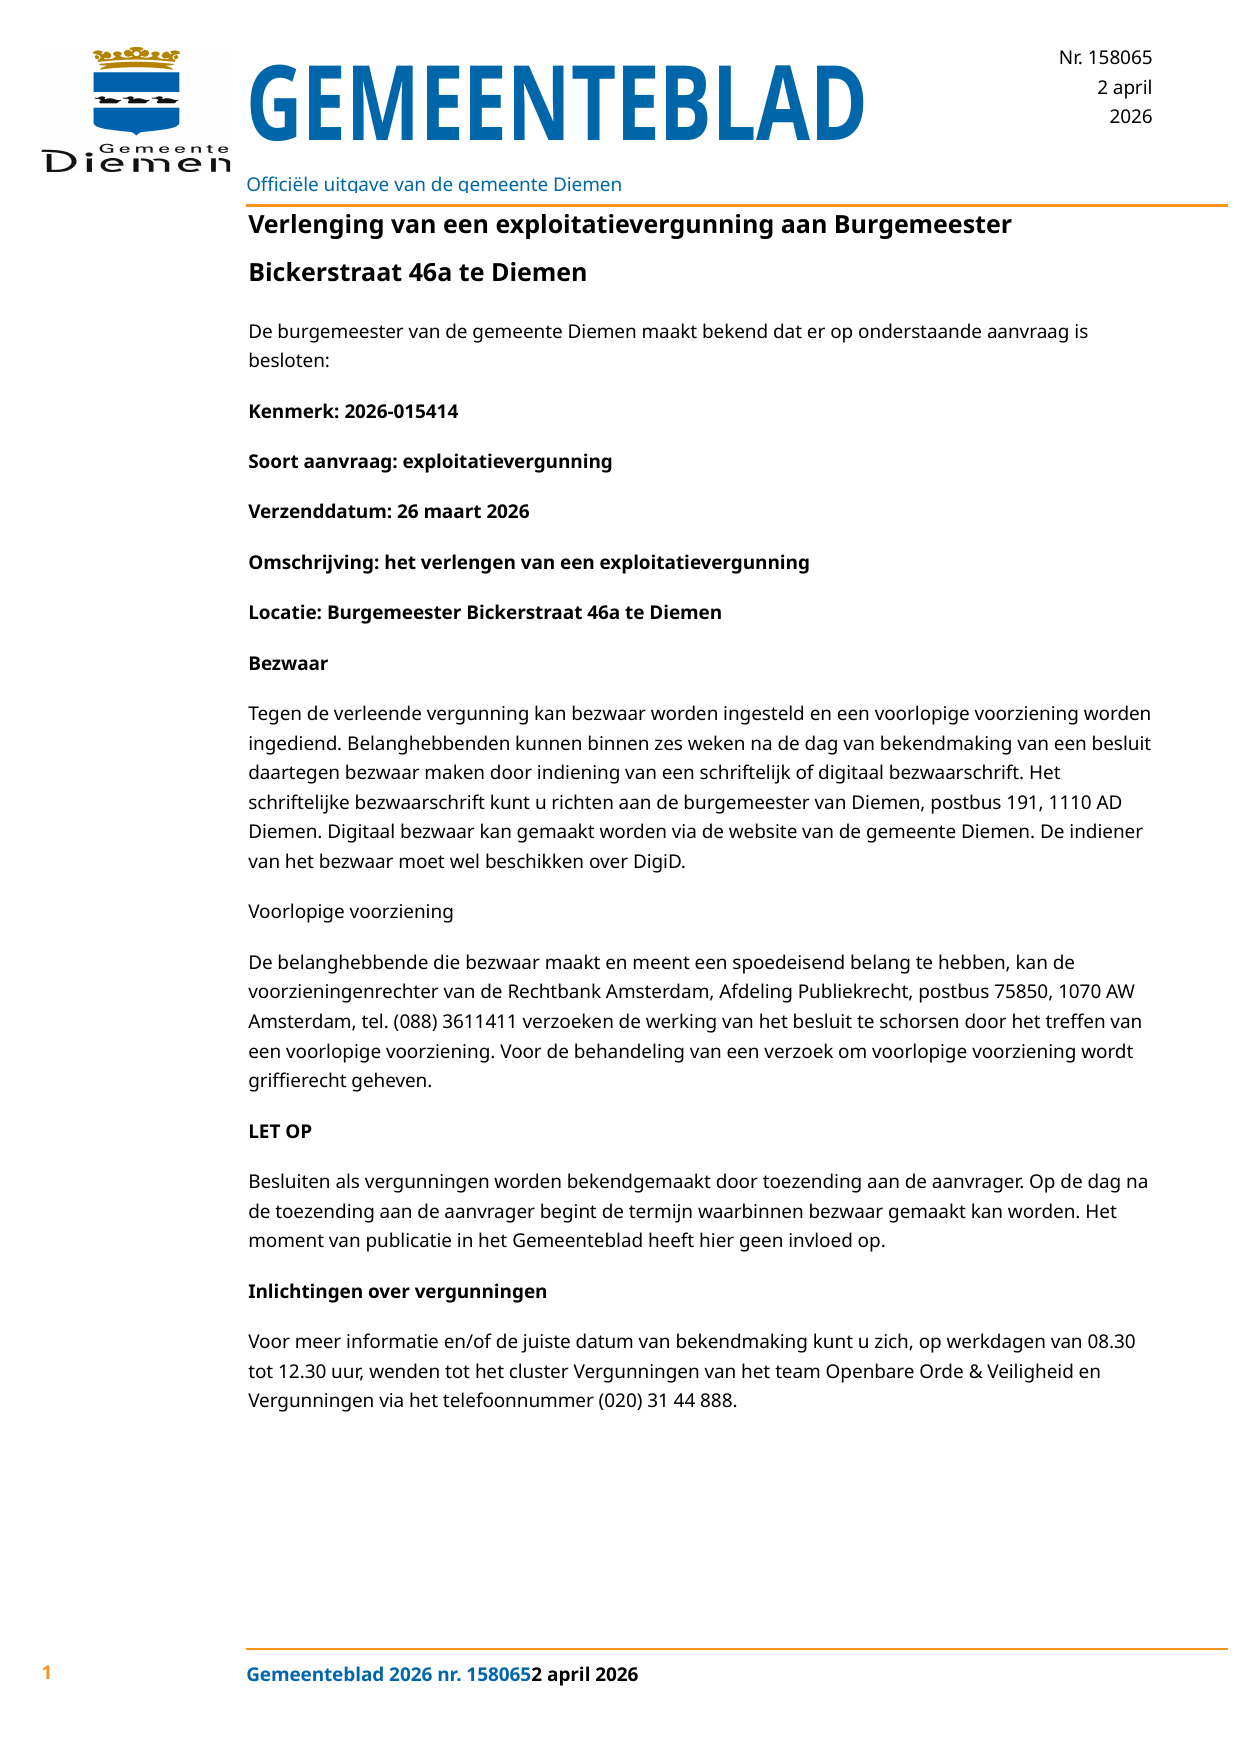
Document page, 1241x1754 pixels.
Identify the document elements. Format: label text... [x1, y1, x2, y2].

text Voor meer informatie en/of de juiste datum van bekendmaking kunt u zich, op werkdagen van 08.30 tot 12.30 uur, wenden tot het cluster Vergunningen van het team Openbare Orde & Veiligheid en Vergunningen via het telefoonnummer (020) 31 44 888. [248, 1328, 1152, 1413]
text De burgemeester van de gemeente Diemen maakt bekend dat er op onderstaande aanvraag is besloten: [248, 318, 1152, 373]
text Inlichtingen over vergunningen [248, 1278, 1152, 1304]
text Verzenddatum: 26 maart 2026 [248, 499, 1152, 524]
text Tegen de verleende vergunning kan bezwaar worden ingesteld en een voorlopige voorziening worden ingediend. Belanghebbenden kunnen binnen zes weken na de dag van bekendmaking van een besluit daartegen bezwaar maken door indiening van een schriftelijk of digitaal bezwaarschrift. Het schriftelijke bezwaarschrift kunt u richten aan de burgemeester van Diemen, postbus 191, 1110 AD Diemen. Digitaal bezwaar kan gemaakt worden via de website van de gemeente Diemen. De indiener van het bezwaar moet wel beschikken over DigiD. [248, 700, 1152, 874]
text LET OP [248, 1118, 1152, 1144]
text Soort aanvraag: exploitatievergunning [248, 448, 1152, 474]
picture [41, 47, 231, 172]
text Omschrijving: het verlengen van een exploitatievergunning [248, 549, 1152, 575]
text Kenmerk: 2026-015414 [248, 398, 1152, 424]
text Bezwaar [248, 650, 1152, 676]
text Locatie: Burgemeester Bickerstraat 46a te Diemen [248, 599, 1152, 625]
text Voorlopige voorziening [248, 899, 1152, 924]
text Besluiten als vergunningen worden bekendgemaakt door toezending aan de aanvrager. Op de dag na de toezending aan de aanvrager begint de termijn waarbinnen bezwaar gemaakt kan worden. Het moment van publicatie in het Gemeenteblad heeft hier geen invloed op. [248, 1168, 1152, 1253]
text De belanghebbende die bezwaar maakt en meent een spoedeisend belang te hebben, kan de voorzieningenrechter van de Rechtbank Amsterdam, Afdeling Publiekrecht, postbus 75850, 1070 AW Amsterdam, tel. (088) 3611411 verzoeken de werking van het besluit te schorsen door het treffen van een voorlopige voorziening. Voor de behandeling van een verzoek om voorlopige voorziening wordt griffierecht geheven. [248, 949, 1152, 1093]
text Verlenging van een exploitatievergunning aan Burgemeester Bickerstraat 46a te Diemen [248, 207, 1152, 288]
